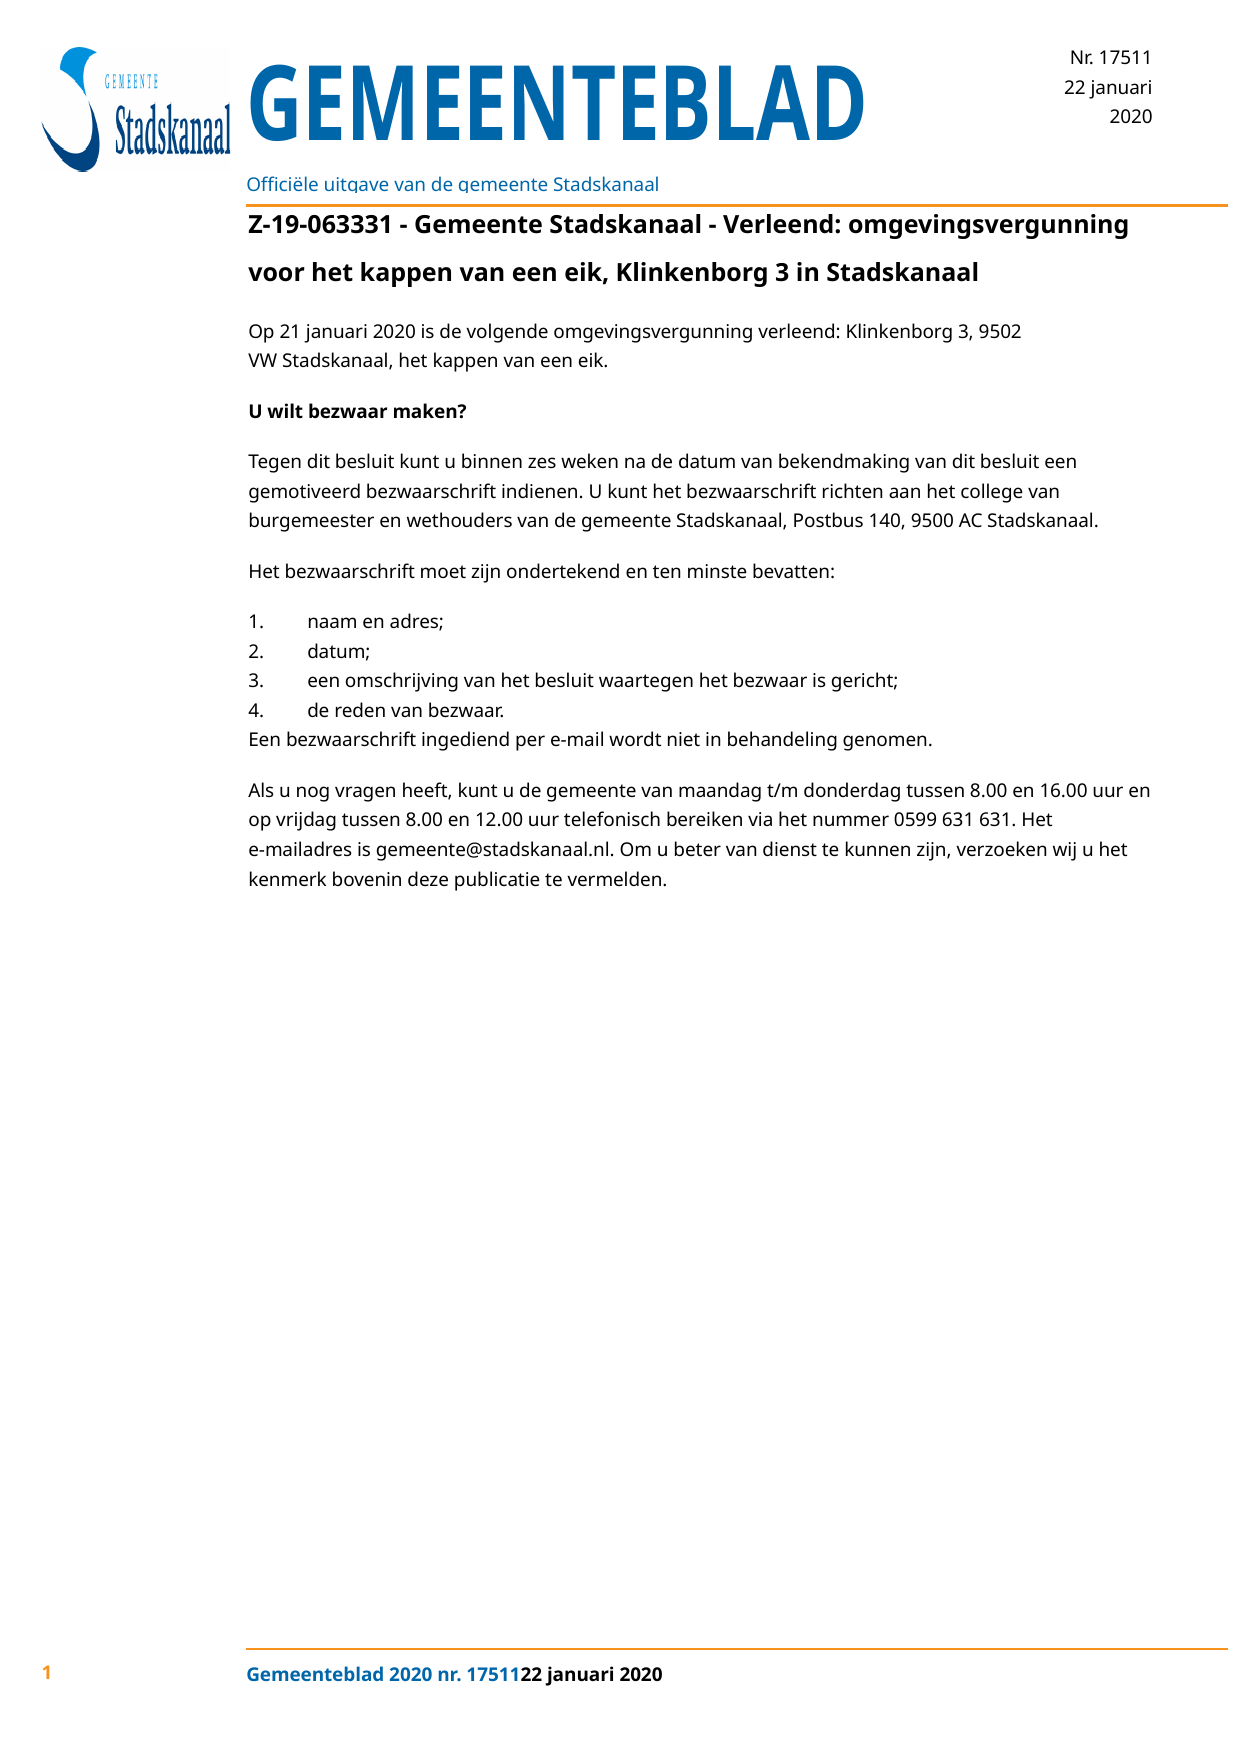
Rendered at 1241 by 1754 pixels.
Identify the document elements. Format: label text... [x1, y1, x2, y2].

text Op 21 januari 2020 is de volgende omgevingsvergunning verleend: Klinkenborg 3, 9502 VW Stadskanaal, het kappen van een eik. [248, 318, 1152, 373]
text Het bezwaarschrift moet zijn ondertekend en ten minste bevatten: [248, 558, 1152, 584]
text Een bezwaarschrift ingediend per e-mail wordt niet in behandeling genomen. [248, 727, 1152, 752]
list een omschrijving van het besluit waartegen het bezwaar is gericht; [248, 667, 1152, 693]
text Tegen dit besluit kunt u binnen zes weken na de datum van bekendmaking van dit besluit een gemotiveerd bezwaarschrift indienen. U kunt het bezwaarschrift richten aan het college van burgemeester en wethouders van de gemeente Stadskanaal, Postbus 140, 9500 AC Stadskanaal. [248, 448, 1152, 533]
picture [41, 47, 231, 172]
list datum; [248, 638, 1152, 664]
text Als u nog vragen heeft, kunt u de gemeente van maandag t/m donderdag tussen 8.00 en 16.00 uur en op vrijdag tussen 8.00 en 12.00 uur telefonisch bereiken via het nummer 0599 631 631. Het e‑mailadres is gemeente@stadskanaal.nl. Om u beter van dienst te kunnen zijn, verzoeken wij u het kenmerk bovenin deze publicatie te vermelden. [248, 777, 1152, 892]
list naam en adres; [248, 608, 1152, 634]
list de reden van bezwaar. [248, 697, 1152, 723]
text Z-19-063331 - Gemeente Stadskanaal - Verleend: omgevingsvergunning voor het kappen van een eik, Klinkenborg 3 in Stadskanaal [248, 207, 1152, 288]
text U wilt bezwaar maken? [248, 398, 1152, 424]
